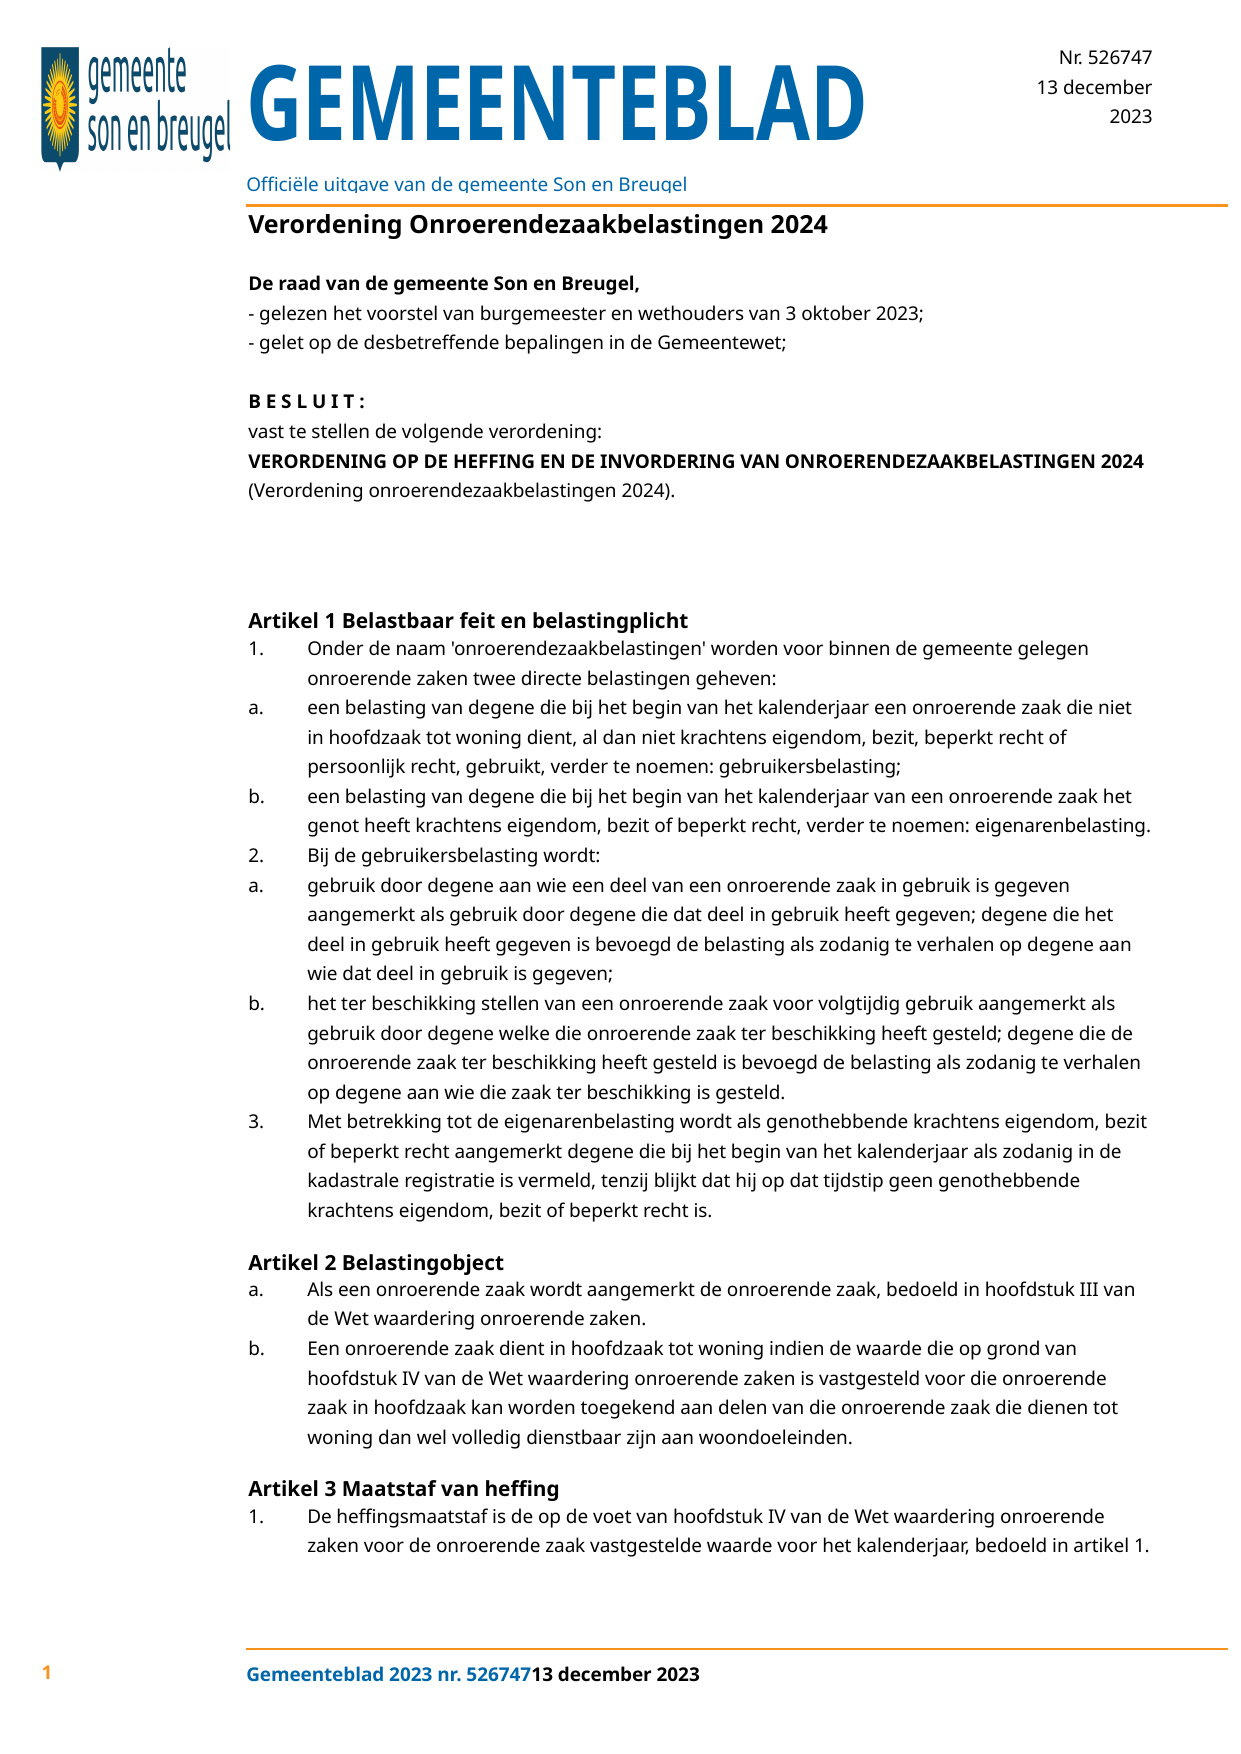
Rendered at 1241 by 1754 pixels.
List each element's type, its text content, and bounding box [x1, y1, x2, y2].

list gebruik door degene aan wie een deel van een onroerende zaak in gebruik is gegeven aangemerkt als gebruik door degene die dat deel in gebruik heeft gegeven; degene die het deel in gebruik heeft gegeven is bevoegd de belasting als zodanig te verhalen op degene aan wie dat deel in gebruik is gegeven; [248, 872, 1152, 986]
text - gelezen het voorstel van burgemeester en wethouders van 3 oktober 2023; [248, 300, 1152, 326]
list Als een onroerende zaak wordt aangemerkt de onroerende zaak, bedoeld in hoofdstuk III van de Wet waardering onroerende zaken. [248, 1276, 1152, 1331]
text Artikel 1 Belastbaar feit en belastingplicht [248, 607, 1152, 635]
text Artikel 3 Maatstaf van heffing [248, 1474, 1152, 1503]
list Met betrekking tot de eigenarenbelasting wordt als genothebbende krachtens eigendom, bezit of beperkt recht aangemerkt degene die bij het begin van het kalenderjaar als zodanig in de kadastrale registratie is vermeld, tenzij blijkt dat hij op dat tijdstip geen genothebbende krachtens eigendom, bezit of beperkt recht is. [248, 1108, 1152, 1223]
list een belasting van degene die bij het begin van het kalenderjaar van een onroerende zaak het genot heeft krachtens eigendom, bezit of beperkt recht, verder te noemen: eigenarenbelasting. [248, 783, 1152, 838]
list De heffingsmaatstaf is de op de voet van hoofdstuk IV van de Wet waardering onroerende zaken voor de onroerende zaak vastgestelde waarde voor het kalenderjaar, bedoeld in artikel 1. [248, 1503, 1152, 1558]
text Verordening Onroerendezaakbelastingen 2024 [248, 207, 1152, 241]
text vast te stellen de volgende verordening: [248, 418, 1152, 444]
list Een onroerende zaak dient in hoofdzaak tot woning indien de waarde die op grond van hoofdstuk IV van de Wet waardering onroerende zaken is vastgesteld voor die onroerende zaak in hoofdzaak kan worden toegekend aan delen van die onroerende zaak die dienen tot woning dan wel volledig dienstbaar zijn aan woondoeleinden. [248, 1335, 1152, 1450]
list Bij de gebruikersbelasting wordt: [248, 842, 1152, 868]
text B E S L U I T : [248, 389, 1152, 414]
picture [41, 47, 231, 172]
list een belasting van degene die bij het begin van het kalenderjaar een onroerende zaak die niet in hoofdzaak tot woning dient, al dan niet krachtens eigendom, bezit, beperkt recht of persoonlijk recht, gebruikt, verder te noemen: gebruikersbelasting; [248, 694, 1152, 779]
list het ter beschikking stellen van een onroerende zaak voor volgtijdig gebruik aangemerkt als gebruik door degene welke die onroerende zaak ter beschikking heeft gesteld; degene die de onroerende zaak ter beschikking heeft gesteld is bevoegd de belasting als zodanig te verhalen op degene aan wie die zaak ter beschikking is gesteld. [248, 990, 1152, 1104]
list Onder de naam 'onroerendezaakbelastingen' worden voor binnen de gemeente gelegen onroerende zaken twee directe belastingen geheven: [248, 635, 1152, 690]
text - gelet op de desbetreffende bepalingen in de Gemeentewet; [248, 329, 1152, 355]
text (Verordening onroerendezaakbelastingen 2024). [248, 477, 1152, 503]
text Artikel 2 Belastingobject [248, 1248, 1152, 1276]
text VERORDENING OP DE HEFFING EN DE INVORDERING VAN ONROERENDEZAAKBELASTINGEN 2024 [248, 448, 1152, 473]
text De raad van de gemeente Son en Breugel, [248, 270, 1152, 296]
